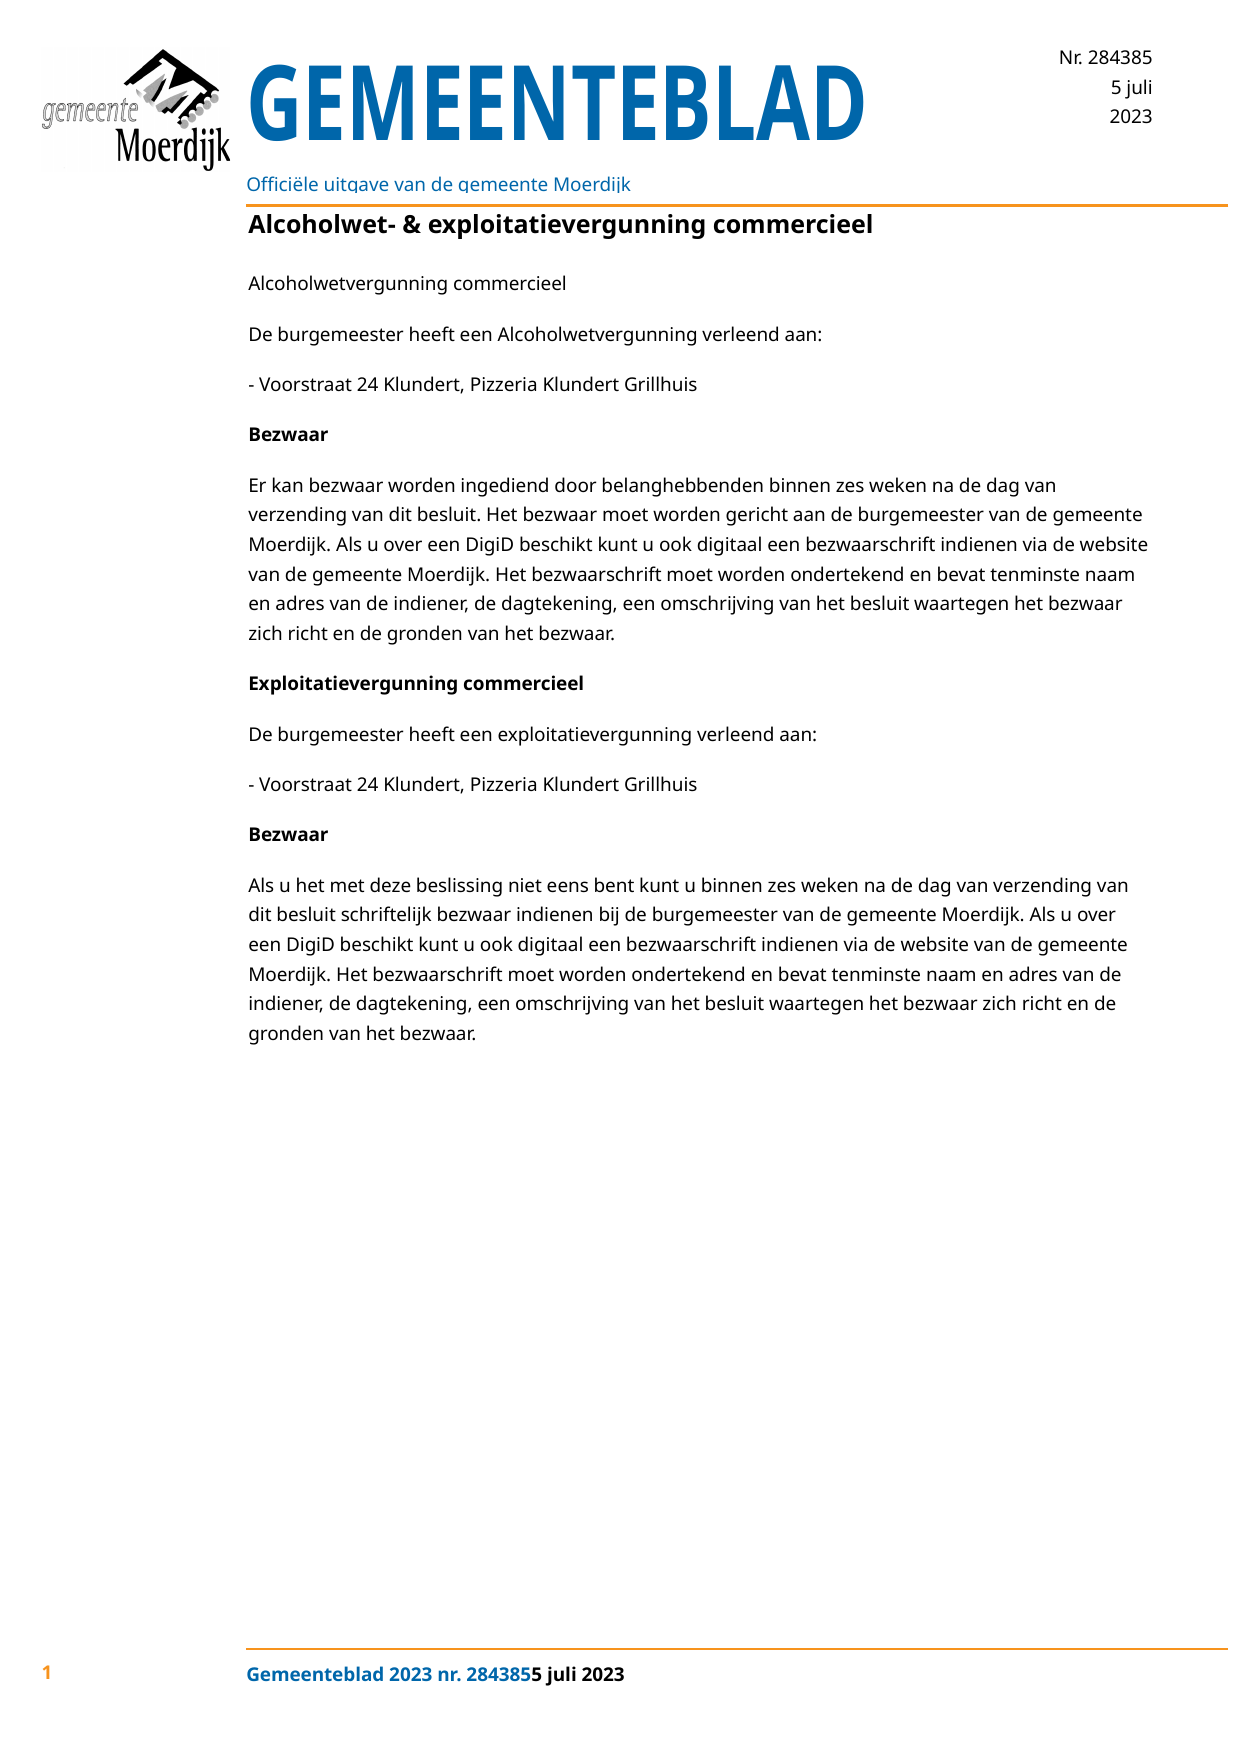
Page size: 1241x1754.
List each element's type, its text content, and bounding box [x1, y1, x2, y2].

text Als u het met deze beslissing niet eens bent kunt u binnen zes weken na de dag van verzending van dit besluit schriftelijk bezwaar indienen bij de burgemeester van de gemeente Moerdijk. Als u over een DigiD beschikt kunt u ook digitaal een bezwaarschrift indienen via de website van de gemeente Moerdijk. Het bezwaarschrift moet worden ondertekend en bevat tenminste naam en adres van de indiener, de dagtekening, een omschrijving van het besluit waartegen het bezwaar zich richt en de gronden van het bezwaar. [248, 872, 1152, 1046]
text De burgemeester heeft een Alcoholwetvergunning verleend aan: [248, 321, 1152, 346]
text Bezwaar [248, 822, 1152, 847]
text - Voorstraat 24 Klundert, Pizzeria Klundert Grillhuis [248, 371, 1152, 397]
picture [41, 47, 231, 172]
text Er kan bezwaar worden ingediend door belanghebbenden binnen zes weken na de dag van verzending van dit besluit. Het bezwaar moet worden gericht aan de burgemeester van de gemeente Moerdijk. Als u over een DigiD beschikt kunt u ook digitaal een bezwaarschrift indienen via de website van de gemeente Moerdijk. Het bezwaarschrift moet worden ondertekend en bevat tenminste naam en adres van de indiener, de dagtekening, een omschrijving van het besluit waartegen het bezwaar zich richt en de gronden van het bezwaar. [248, 472, 1152, 646]
text Bezwaar [248, 422, 1152, 447]
text Exploitatievergunning commercieel [248, 670, 1152, 696]
text Alcoholwetvergunning commercieel [248, 270, 1152, 296]
text De burgemeester heeft een exploitatievergunning verleend aan: [248, 721, 1152, 746]
text - Voorstraat 24 Klundert, Pizzeria Klundert Grillhuis [248, 771, 1152, 797]
text Alcoholwet- & exploitatievergunning commercieel [248, 207, 1152, 241]
